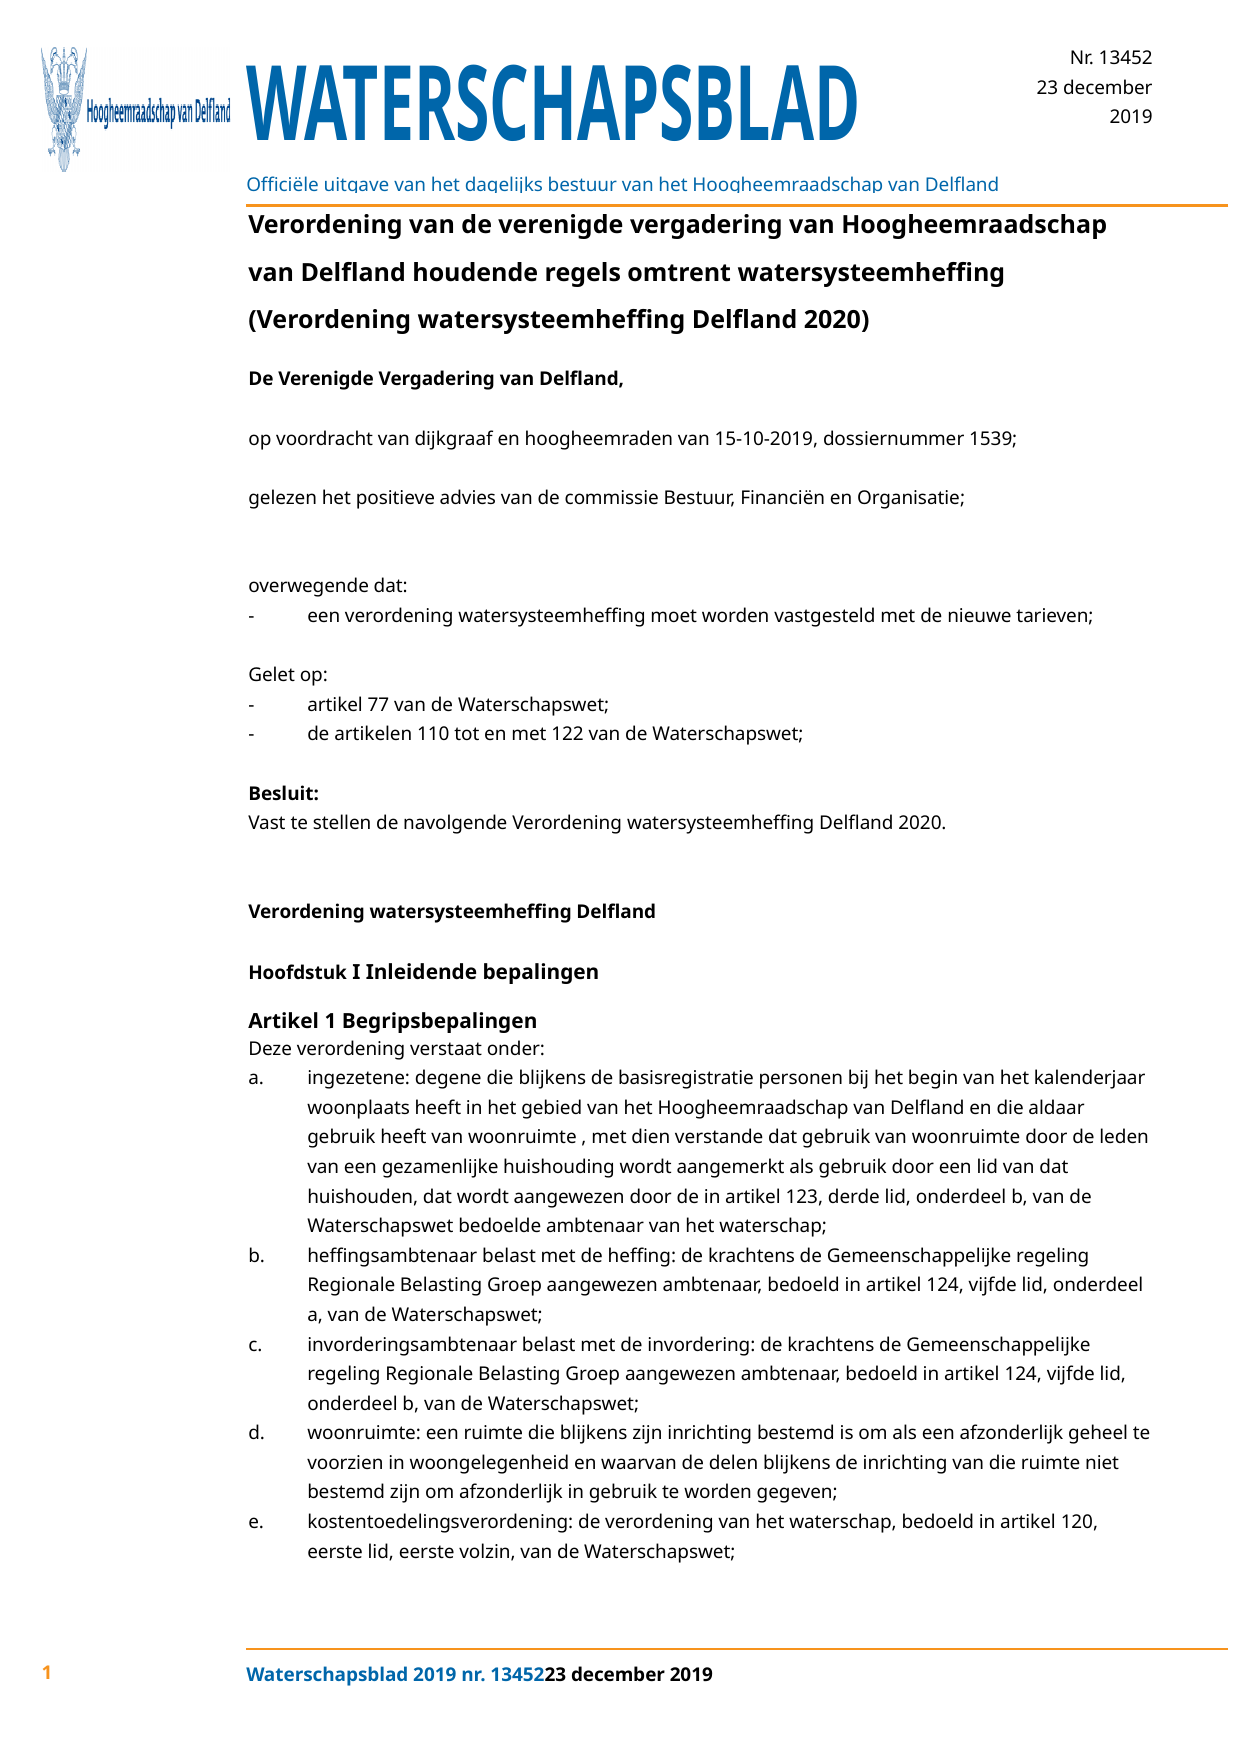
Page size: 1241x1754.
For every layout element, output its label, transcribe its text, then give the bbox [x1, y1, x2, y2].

text op voordracht van dijkgraaf en hoogheemraden van 15-10-2019, dossiernummer 1539; [248, 425, 1152, 450]
text Verordening watersysteemheffing Delfland [248, 898, 1152, 924]
list een verordening watersysteemheffing moet worden vastgesteld met de nieuwe tarieven; [248, 602, 1152, 628]
list artikel 77 van de Waterschapswet; [248, 691, 1152, 717]
picture [41, 47, 231, 172]
list woonruimte: een ruimte die blijkens zijn inrichting bestemd is om als een afzonderlijk geheel te voorzien in woongelegenheid en waarvan de delen blijkens de inrichting van die ruimte niet bestemd zijn om afzonderlijk in gebruik te worden gegeven; [248, 1419, 1152, 1504]
text Besluit: [248, 780, 1152, 805]
text overwegende dat: [248, 573, 1152, 598]
list invorderingsambtenaar belast met de invordering: de krachtens de Gemeenschappelijke regeling Regionale Belasting Groep aangewezen ambtenaar, bedoeld in artikel 124, vijfde lid, onderdeel b, van de Waterschapswet; [248, 1331, 1152, 1416]
text Deze verordening verstaat onder: [248, 1035, 1152, 1061]
text Gelet op: [248, 661, 1152, 687]
list de artikelen 110 tot en met 122 van de Waterschapswet; [248, 721, 1152, 746]
list heffingsambtenaar belast met de heffing: de krachtens de Gemeenschappelijke regeling Regionale Belasting Groep aangewezen ambtenaar, bedoeld in artikel 124, vijfde lid, onderdeel a, van de Waterschapswet; [248, 1242, 1152, 1327]
text De Verenigde Vergadering van Delfland, [248, 366, 1152, 391]
text gelezen het positieve advies van de commissie Bestuur, Financiën en Organisatie; [248, 484, 1152, 509]
text Vast te stellen de navolgende Verordening watersysteemheffing Delfland 2020. [248, 809, 1152, 835]
list ingezetene: degene die blijkens de basisregistratie personen bij het begin van het kalenderjaar woonplaats heeft in het gebied van het Hoogheemraadschap van Delfland en die aldaar gebruik heeft van woonruimte , met dien verstande dat gebruik van woonruimte door de leden van een gezamenlijke huishouding wordt aangemerkt als gebruik door een lid van dat huishouden, dat wordt aangewezen door de in artikel 123, derde lid, onderdeel b, van de Waterschapswet bedoelde ambtenaar van het waterschap; [248, 1064, 1152, 1238]
text Hoofdstuk I Inleidende bepalingen [248, 957, 1152, 986]
text Verordening van de verenigde vergadering van Hoogheemraadschap van Delfland houdende regels omtrent watersysteemheffing (Verordening watersysteemheffing Delfland 2020) [248, 207, 1152, 336]
text Artikel 1 Begripsbepalingen [248, 1006, 1152, 1035]
list kostentoedelingsverordening: de verordening van het waterschap, bedoeld in artikel 120, eerste lid, eerste volzin, van de Waterschapswet; [248, 1508, 1152, 1563]
